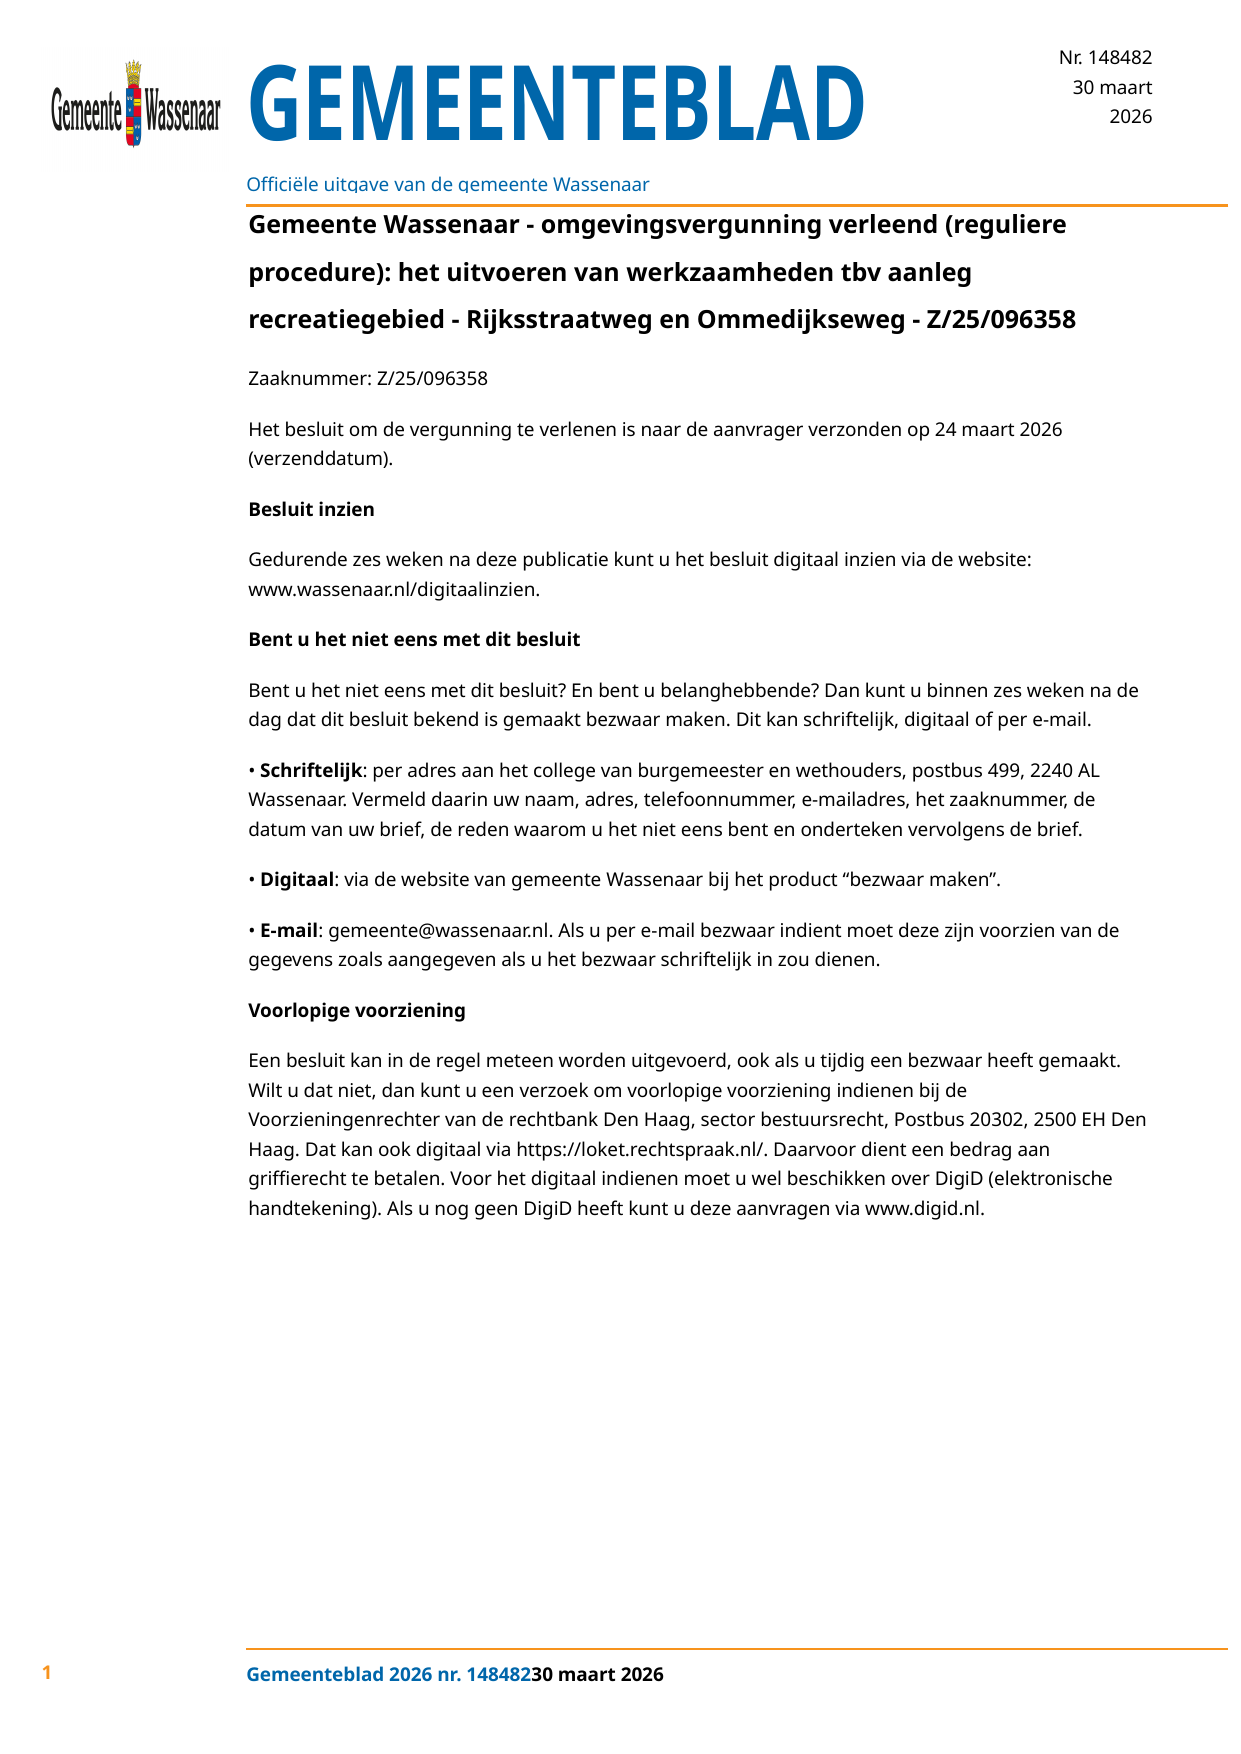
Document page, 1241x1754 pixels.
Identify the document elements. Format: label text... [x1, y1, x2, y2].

text • E-mail: gemeente@wassenaar.nl. Als u per e-mail bezwaar indient moet deze zijn voorzien van de gegevens zoals aangegeven als u het bezwaar schriftelijk in zou dienen. [248, 917, 1152, 972]
text • Digitaal: via de website van gemeente Wassenaar bij het product “bezwaar maken”. [248, 866, 1152, 892]
text Gedurende zes weken na deze publicatie kunt u het besluit digitaal inzien via de website: www.wassenaar.nl/digitaalinzien. [248, 546, 1152, 602]
text Gemeente Wassenaar - omgevingsvergunning verleend (reguliere procedure): het uitvoeren van werkzaamheden tbv aanleg recreatiegebied - Rijksstraatweg en Ommedijkseweg - Z/25/096358 [248, 207, 1152, 336]
text Bent u het niet eens met dit besluit [248, 626, 1152, 652]
text Een besluit kan in de regel meteen worden uitgevoerd, ook als u tijdig een bezwaar heeft gemaakt. Wilt u dat niet, dan kunt u een verzoek om voorlopige voorziening indienen bij de Voorzieningenrechter van de rechtbank Den Haag, sector bestuursrecht, Postbus 20302, 2500 EH Den Haag. Dat kan ook digitaal via https://loket.rechtspraak.nl/. Daarvoor dient een bedrag aan griffierecht te betalen. Voor het digitaal indienen moet u wel beschikken over DigiD (elektronische handtekening). Als u nog geen DigiD heeft kunt u deze aanvragen via www.digid.nl. [248, 1047, 1152, 1221]
text Het besluit om de vergunning te verlenen is naar de aanvrager verzonden op 24 maart 2026 (verzenddatum). [248, 416, 1152, 471]
text Besluit inzien [248, 496, 1152, 522]
picture [41, 47, 231, 172]
text Zaaknummer: Z/25/096358 [248, 366, 1152, 391]
text • Schriftelijk: per adres aan het college van burgemeester en wethouders, postbus 499, 2240 AL Wassenaar. Vermeld daarin uw naam, adres, telefoonnummer, e-mailadres, het zaaknummer, de datum van uw brief, de reden waarom u het niet eens bent en onderteken vervolgens de brief. [248, 757, 1152, 842]
text Bent u het niet eens met dit besluit? En bent u belanghebbende? Dan kunt u binnen zes weken na de dag dat dit besluit bekend is gemaakt bezwaar maken. Dit kan schriftelijk, digitaal of per e-mail. [248, 677, 1152, 732]
text Voorlopige voorziening [248, 997, 1152, 1022]
